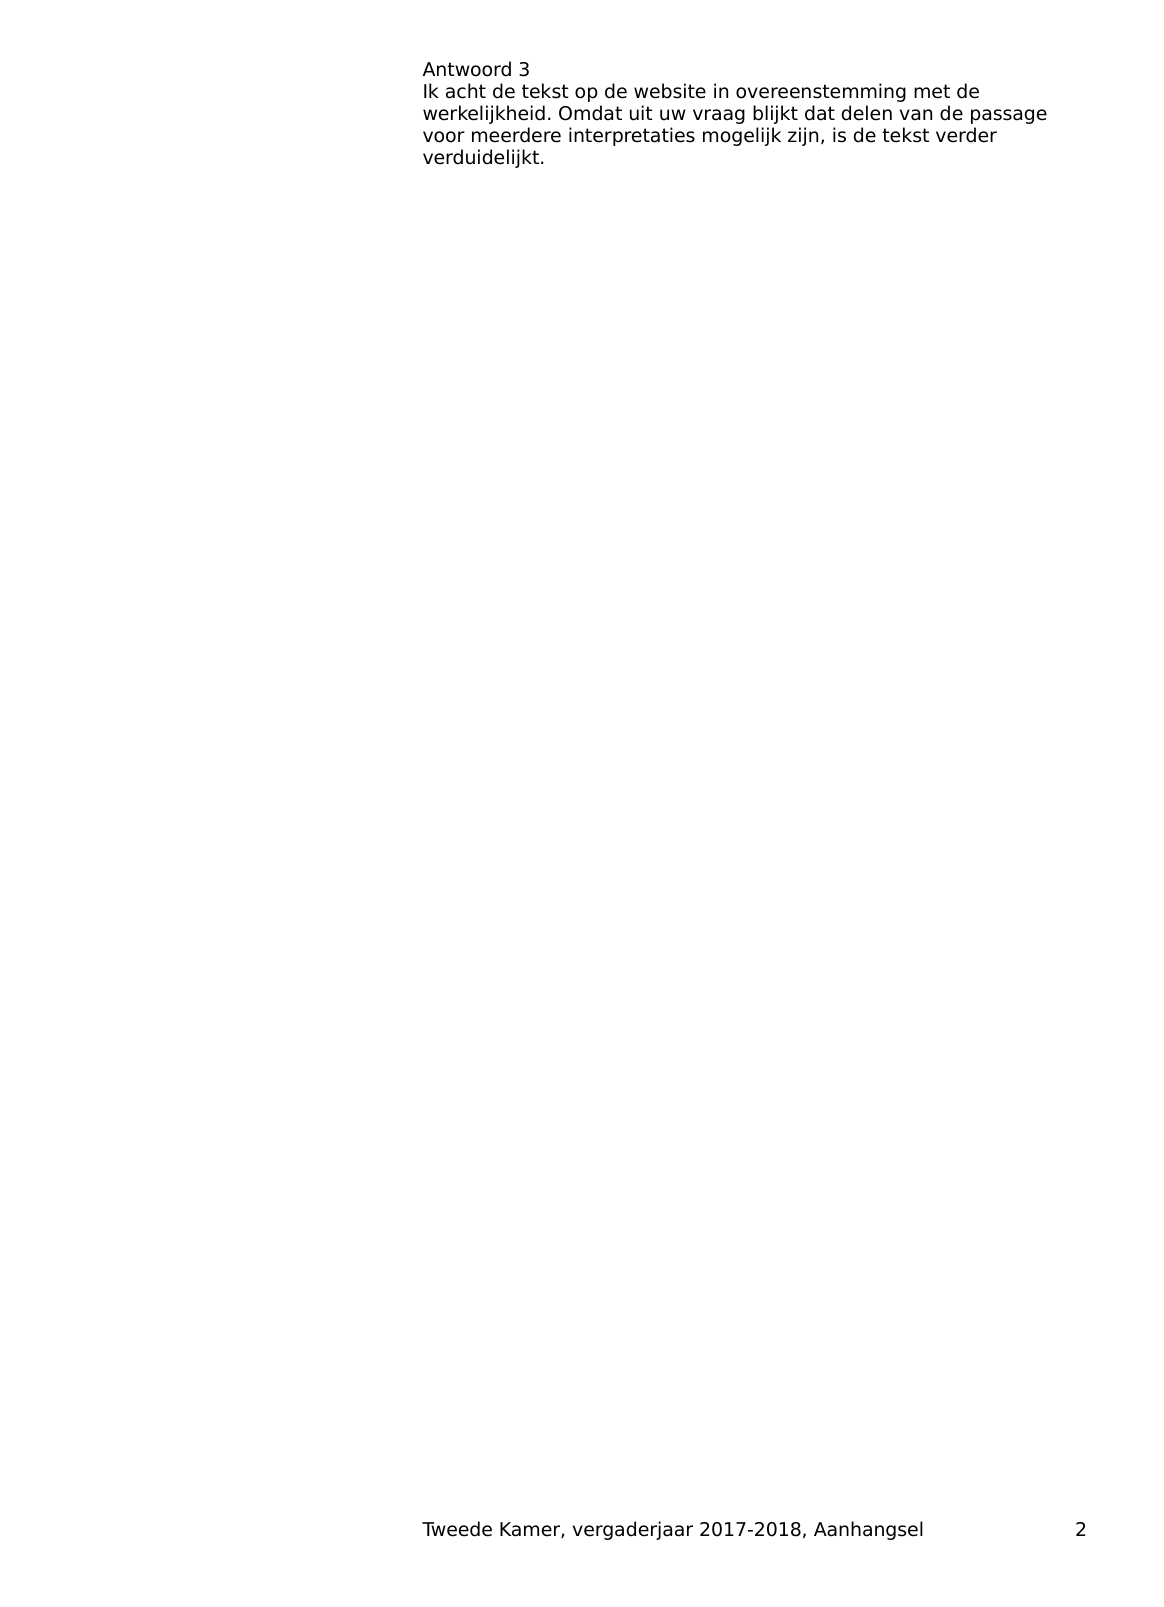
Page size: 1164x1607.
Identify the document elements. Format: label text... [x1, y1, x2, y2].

text Antwoord 3 [422, 59, 1087, 81]
text Ik acht de tekst op de website in overeenstemming met de werkelijkheid. Omdat uit uw vraag blijkt dat delen van de passage voor meerdere interpretaties mogelijk zijn, is de tekst verder verduidelijkt. [422, 81, 1087, 169]
